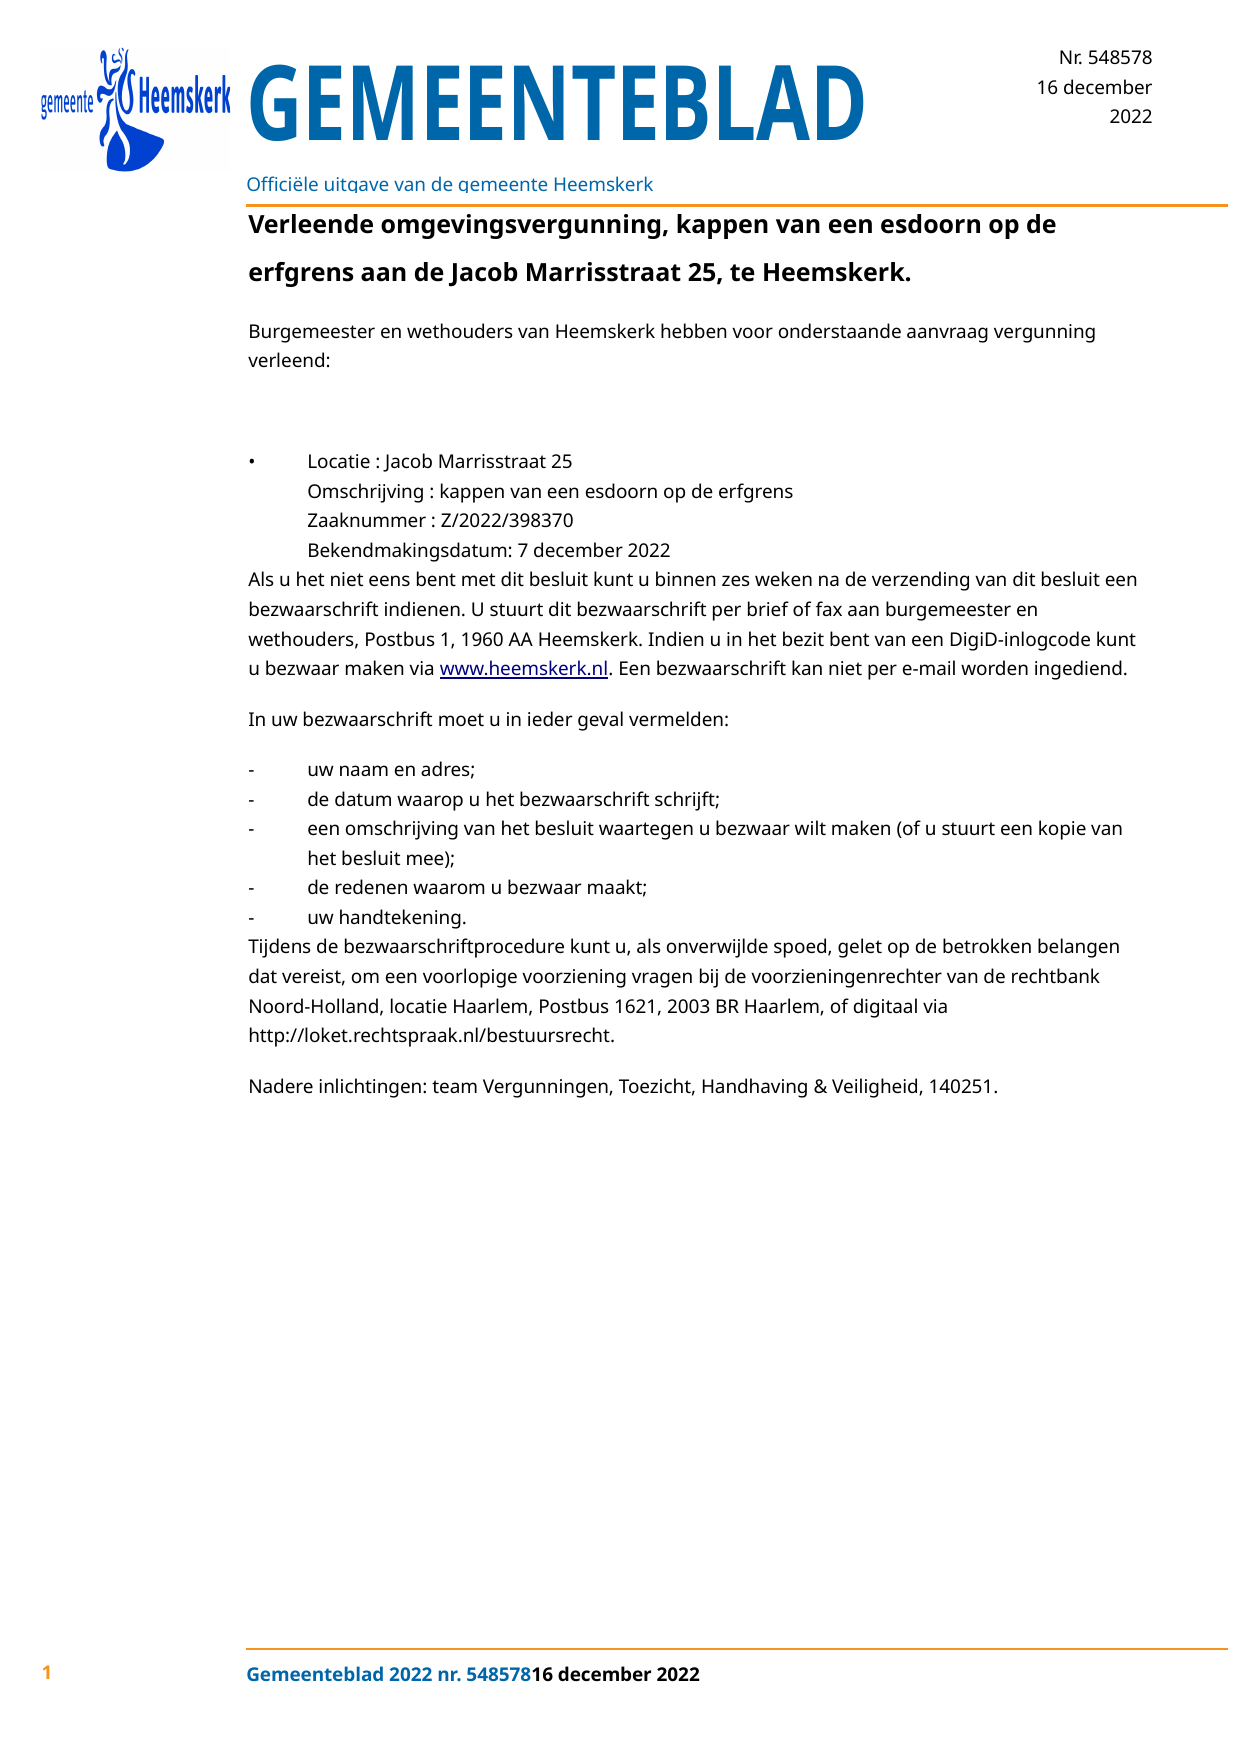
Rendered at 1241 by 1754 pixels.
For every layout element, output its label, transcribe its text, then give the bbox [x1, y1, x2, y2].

text Burgemeester en wethouders van Heemskerk hebben voor onderstaande aanvraag vergunning verleend: [248, 318, 1152, 373]
list de datum waarop u het bezwaarschrift schrijft; [248, 786, 1152, 812]
text In uw bezwaarschrift moet u in ieder geval vermelden: [248, 706, 1152, 732]
list Omschrijving : kappen van een esdoorn op de erfgrens [248, 478, 1152, 504]
text Tijdens de bezwaarschriftprocedure kunt u, als onverwijlde spoed, gelet op de betrokken belangen dat vereist, om een voorlopige voorziening vragen bij de voorzieningenrechter van de rechtbank Noord-Holland, locatie Haarlem, Postbus 1621, 2003 BR Haarlem, of digitaal via http://loket.rechtspraak.nl/bestuursrecht. [248, 934, 1152, 1048]
text Nadere inlichtingen: team Vergunningen, Toezicht, Handhaving & Veiligheid, 140251. [248, 1073, 1152, 1099]
list uw handtekening. [248, 904, 1152, 930]
list een omschrijving van het besluit waartegen u bezwaar wilt maken (of u stuurt een kopie van het besluit mee); [248, 815, 1152, 871]
list Zaaknummer : Z/2022/398370 [248, 507, 1152, 533]
list uw naam en adres; [248, 756, 1152, 782]
list de redenen waarom u bezwaar maakt; [248, 874, 1152, 900]
text Verleende omgevingsvergunning, kappen van een esdoorn op de erfgrens aan de Jacob Marrisstraat 25, te Heemskerk. [248, 207, 1152, 288]
text Als u het niet eens bent met dit besluit kunt u binnen zes weken na de verzending van dit besluit een bezwaarschrift indienen. U stuurt dit bezwaarschrift per brief of fax aan burgemeester en wethouders, Postbus 1, 1960 AA Heemskerk. Indien u in het bezit bent van een DigiD-inlogcode kunt u bezwaar maken via www.heemskerk.nl. Een bezwaarschrift kan niet per e-mail worden ingediend. [248, 567, 1152, 681]
picture [41, 47, 231, 172]
list Bekendmakingsdatum: 7 december 2022 [248, 537, 1152, 563]
list Locatie : Jacob Marrisstraat 25 [248, 448, 1152, 474]
